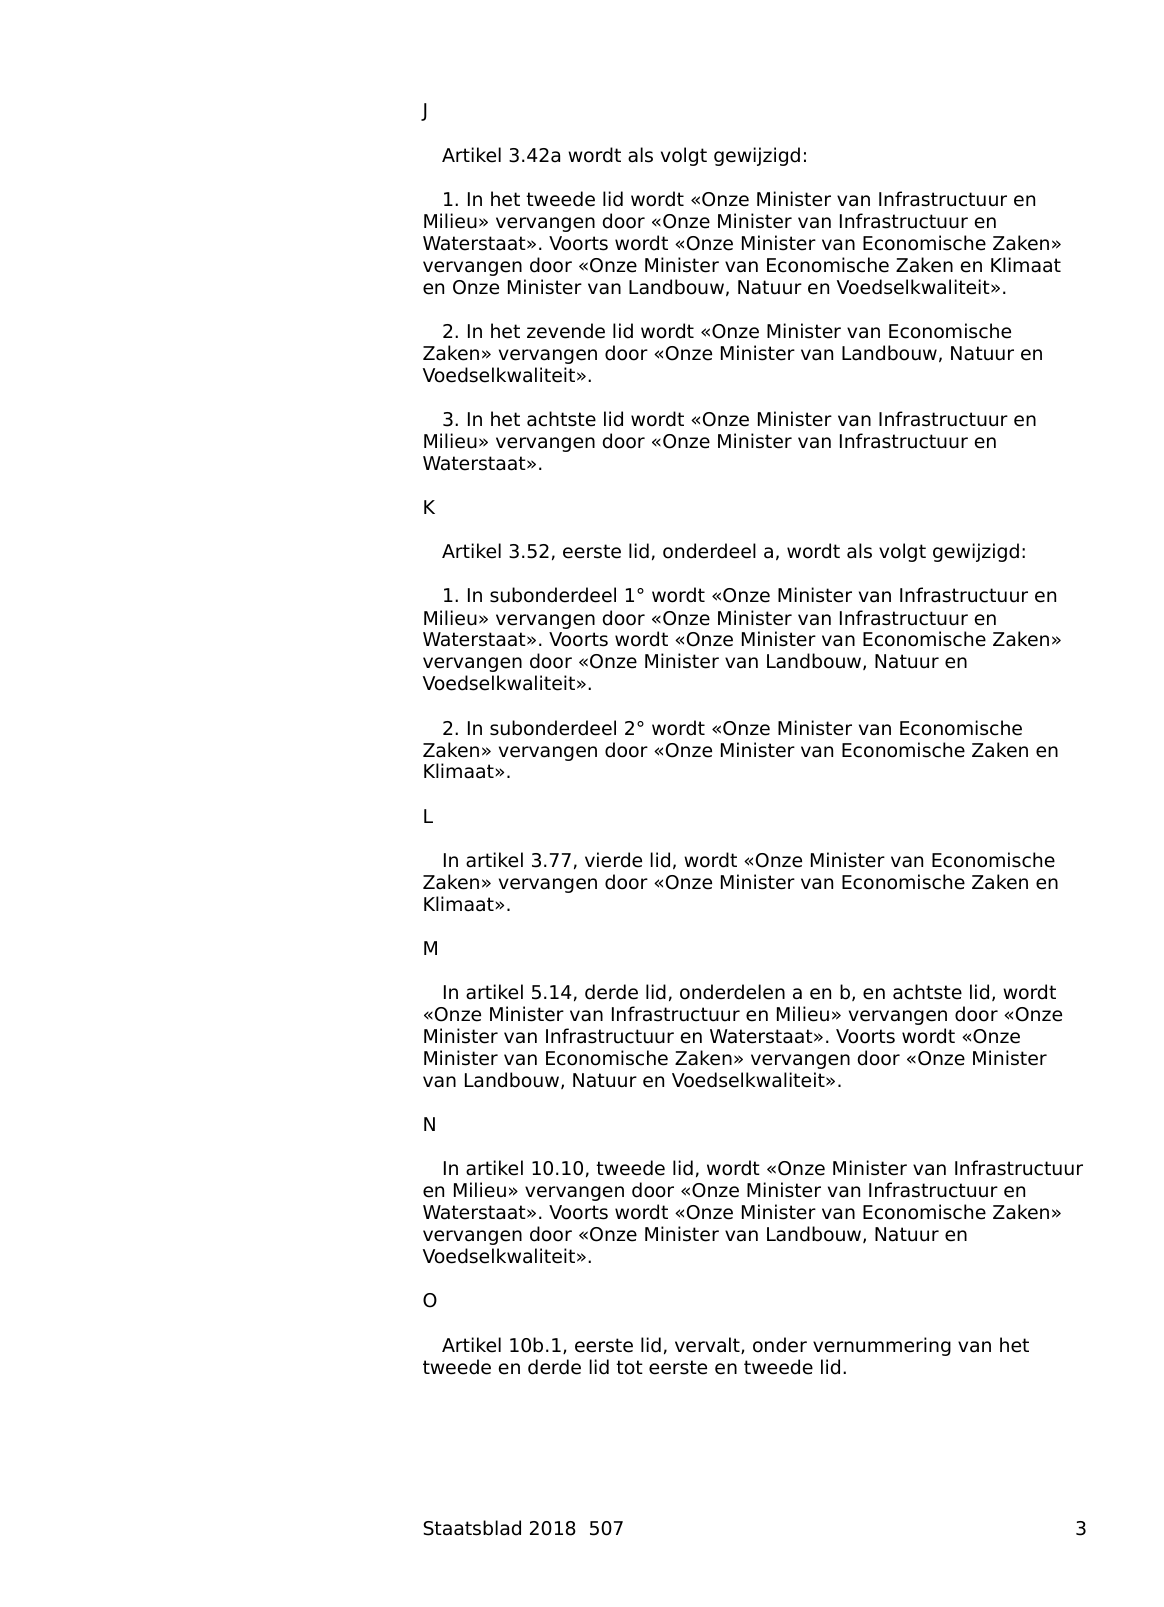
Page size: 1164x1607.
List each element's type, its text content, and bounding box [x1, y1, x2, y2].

text N [422, 1114, 1087, 1136]
text 3. In het achtste lid wordt «Onze Minister van Infrastructuur en Milieu» vervangen door «Onze Minister van Infrastructuur en Waterstaat». [422, 409, 1087, 475]
text M [422, 938, 1087, 960]
text 2. In subonderdeel 2° wordt «Onze Minister van Economische Zaken» vervangen door «Onze Minister van Economische Zaken en Klimaat». [422, 717, 1087, 783]
text 1. In subonderdeel 1° wordt «Onze Minister van Infrastructuur en Milieu» vervangen door «Onze Minister van Infrastructuur en Waterstaat». Voorts wordt «Onze Minister van Economische Zaken» vervangen door «Onze Minister van Landbouw, Natuur en Voedselkwaliteit». [422, 585, 1087, 695]
text In artikel 3.77, vierde lid, wordt «Onze Minister van Economische Zaken» vervangen door «Onze Minister van Economische Zaken en Klimaat». [422, 850, 1087, 916]
text Artikel 10b.1, eerste lid, vervalt, onder vernummering van het tweede en derde lid tot eerste en tweede lid. [422, 1334, 1087, 1378]
text K [422, 497, 1087, 519]
text In artikel 5.14, derde lid, onderdelen a en b, en achtste lid, wordt «Onze Minister van Infrastructuur en Milieu» vervangen door «Onze Minister van Infrastructuur en Waterstaat». Voorts wordt «Onze Minister van Economische Zaken» vervangen door «Onze Minister van Landbouw, Natuur en Voedselkwaliteit». [422, 982, 1087, 1092]
text J [422, 100, 1087, 122]
text Artikel 3.52, eerste lid, onderdeel a, wordt als volgt gewijzigd: [422, 541, 1087, 563]
text 2. In het zevende lid wordt «Onze Minister van Economische Zaken» vervangen door «Onze Minister van Landbouw, Natuur en Voedselkwaliteit». [422, 321, 1087, 387]
text Artikel 3.42a wordt als volgt gewijzigd: [422, 144, 1087, 167]
text 1. In het tweede lid wordt «Onze Minister van Infrastructuur en Milieu» vervangen door «Onze Minister van Infrastructuur en Waterstaat». Voorts wordt «Onze Minister van Economische Zaken» vervangen door «Onze Minister van Economische Zaken en Klimaat en Onze Minister van Landbouw, Natuur en Voedselkwaliteit». [422, 189, 1087, 299]
text O [422, 1290, 1087, 1312]
text L [422, 806, 1087, 828]
text In artikel 10.10, tweede lid, wordt «Onze Minister van Infrastructuur en Milieu» vervangen door «Onze Minister van Infrastructuur en Waterstaat». Voorts wordt «Onze Minister van Economische Zaken» vervangen door «Onze Minister van Landbouw, Natuur en Voedselkwaliteit». [422, 1158, 1087, 1268]
